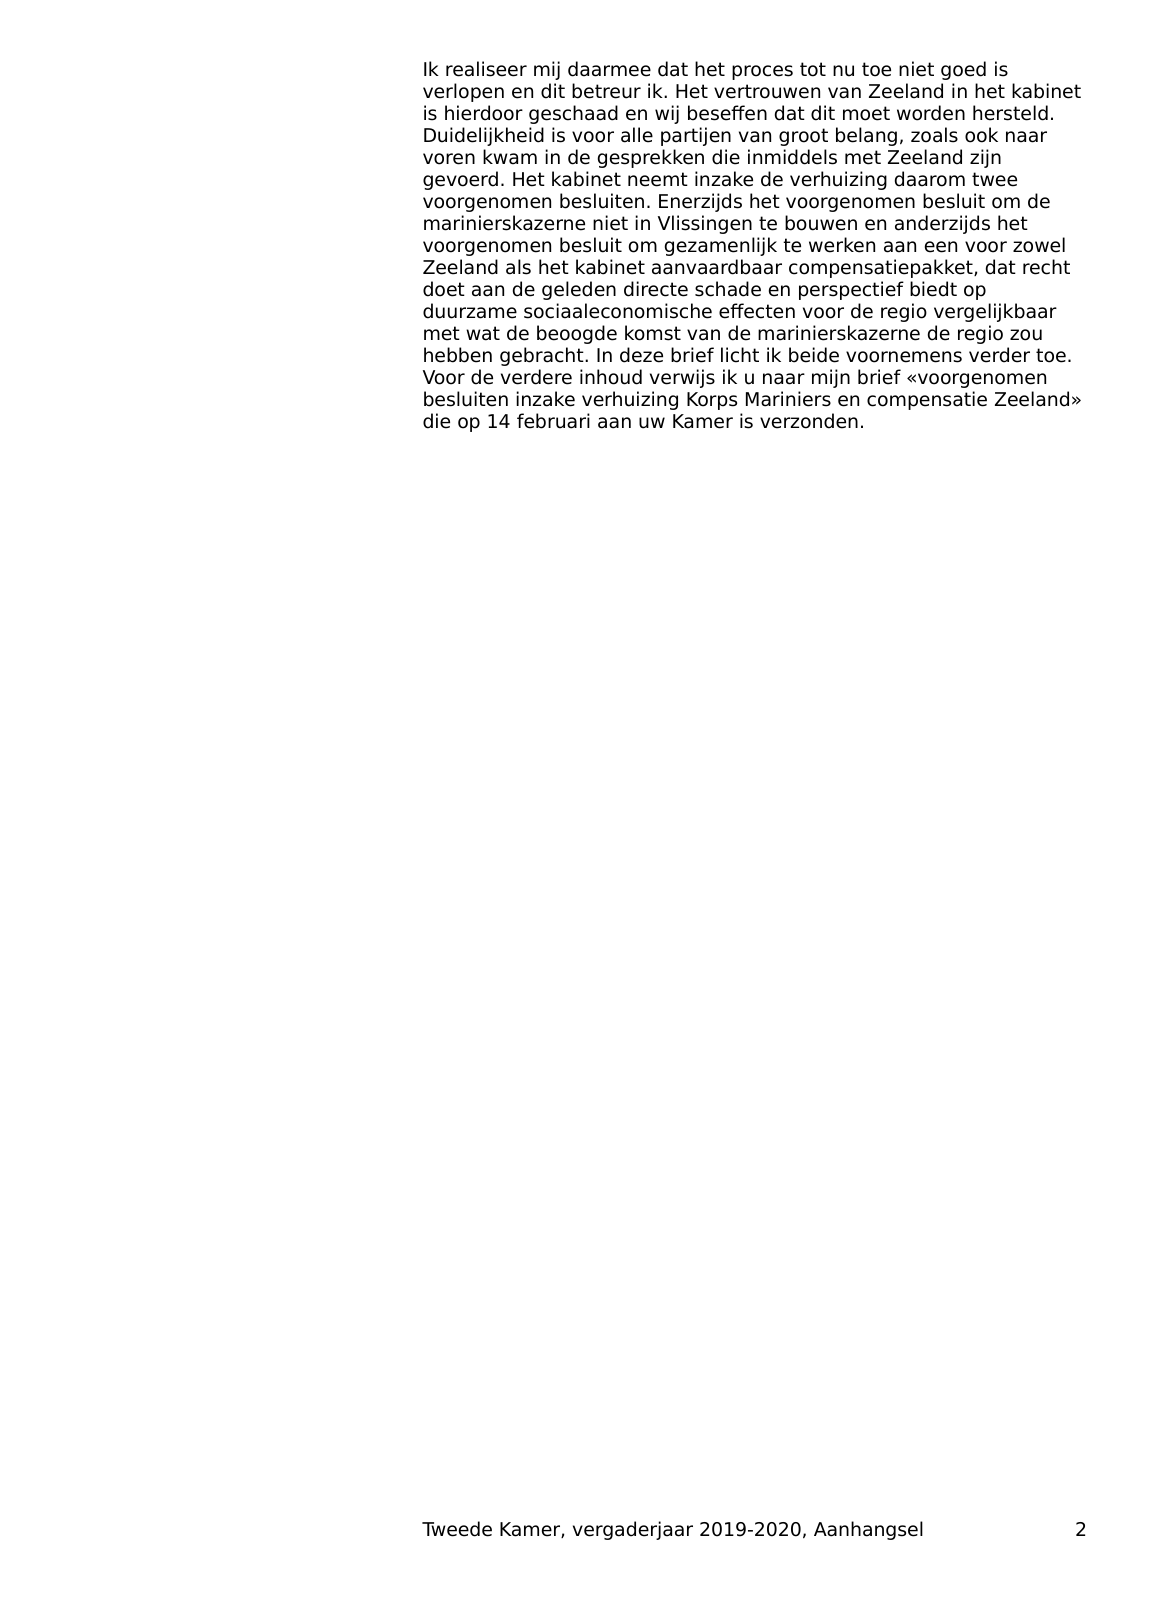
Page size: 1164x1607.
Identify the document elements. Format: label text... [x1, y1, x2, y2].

text Voor de verdere inhoud verwijs ik u naar mijn brief «voorgenomen besluiten inzake verhuizing Korps Mariniers en compensatie Zeeland» die op 14 februari aan uw Kamer is verzonden. [422, 367, 1087, 433]
text Ik realiseer mij daarmee dat het proces tot nu toe niet goed is verlopen en dit betreur ik. Het vertrouwen van Zeeland in het kabinet is hierdoor geschaad en wij beseffen dat dit moet worden hersteld. Duidelijkheid is voor alle partijen van groot belang, zoals ook naar voren kwam in de gesprekken die inmiddels met Zeeland zijn gevoerd. Het kabinet neemt inzake de verhuizing daarom twee voorgenomen besluiten. Enerzijds het voorgenomen besluit om de marinierskazerne niet in Vlissingen te bouwen en anderzijds het voorgenomen besluit om gezamenlijk te werken aan een voor zowel Zeeland als het kabinet aanvaardbaar compensatiepakket, dat recht doet aan de geleden directe schade en perspectief biedt op duurzame sociaaleconomische effecten voor de regio vergelijkbaar met wat de beoogde komst van de marinierskazerne de regio zou hebben gebracht. In deze brief licht ik beide voornemens verder toe. [422, 59, 1087, 367]
